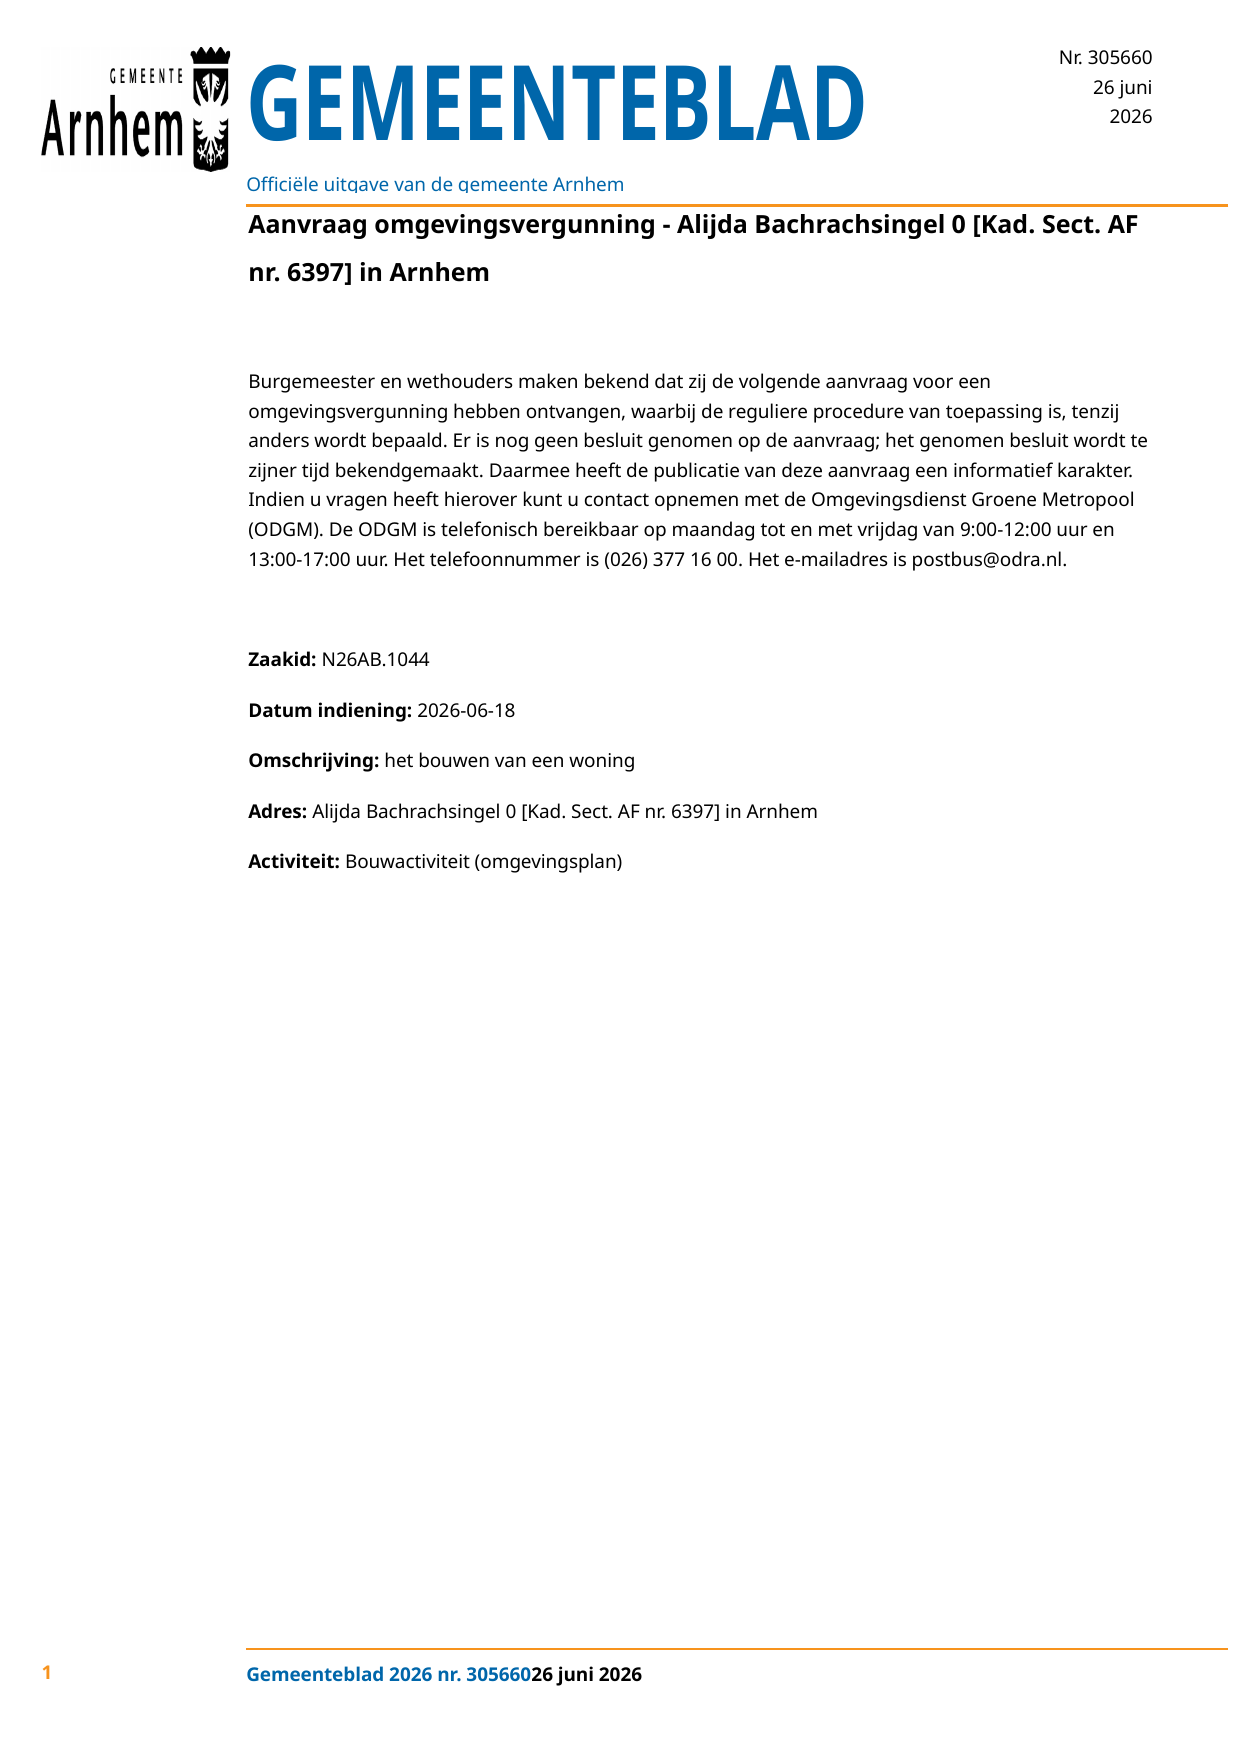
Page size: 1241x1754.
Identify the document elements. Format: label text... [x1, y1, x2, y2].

text Adres: Alijda Bachrachsingel 0 [Kad. Sect. AF nr. 6397] in Arnhem [248, 798, 1152, 824]
text Zaakid: N26AB.1044 [248, 647, 1152, 672]
text Burgemeester en wethouders maken bekend dat zij de volgende aanvraag voor een omgevingsvergunning hebben ontvangen, waarbij de reguliere procedure van toepassing is, tenzij anders wordt bepaald. Er is nog geen besluit genomen op de aanvraag; het genomen besluit wordt te zijner tijd bekendgemaakt. Daarmee heeft de publicatie van deze aanvraag een informatief karakter. Indien u vragen heeft hierover kunt u contact opnemen met de Omgevingsdienst Groene Metropool (ODGM). De ODGM is telefonisch bereikbaar op maandag tot en met vrijdag van 9:00-12:00 uur en 13:00-17:00 uur. Het telefoonnummer is (026) 377 16 00. Het e-mailadres is postbus@odra.nl. [248, 368, 1152, 572]
text Omschrijving: het bouwen van een woning [248, 747, 1152, 773]
picture [41, 47, 231, 172]
text Aanvraag omgevingsvergunning - Alijda Bachrachsingel 0 [Kad. Sect. AF nr. 6397] in Arnhem [248, 207, 1152, 288]
text Datum indiening: 2026-06-18 [248, 697, 1152, 723]
text Activiteit: Bouwactiviteit (omgevingsplan) [248, 848, 1152, 874]
